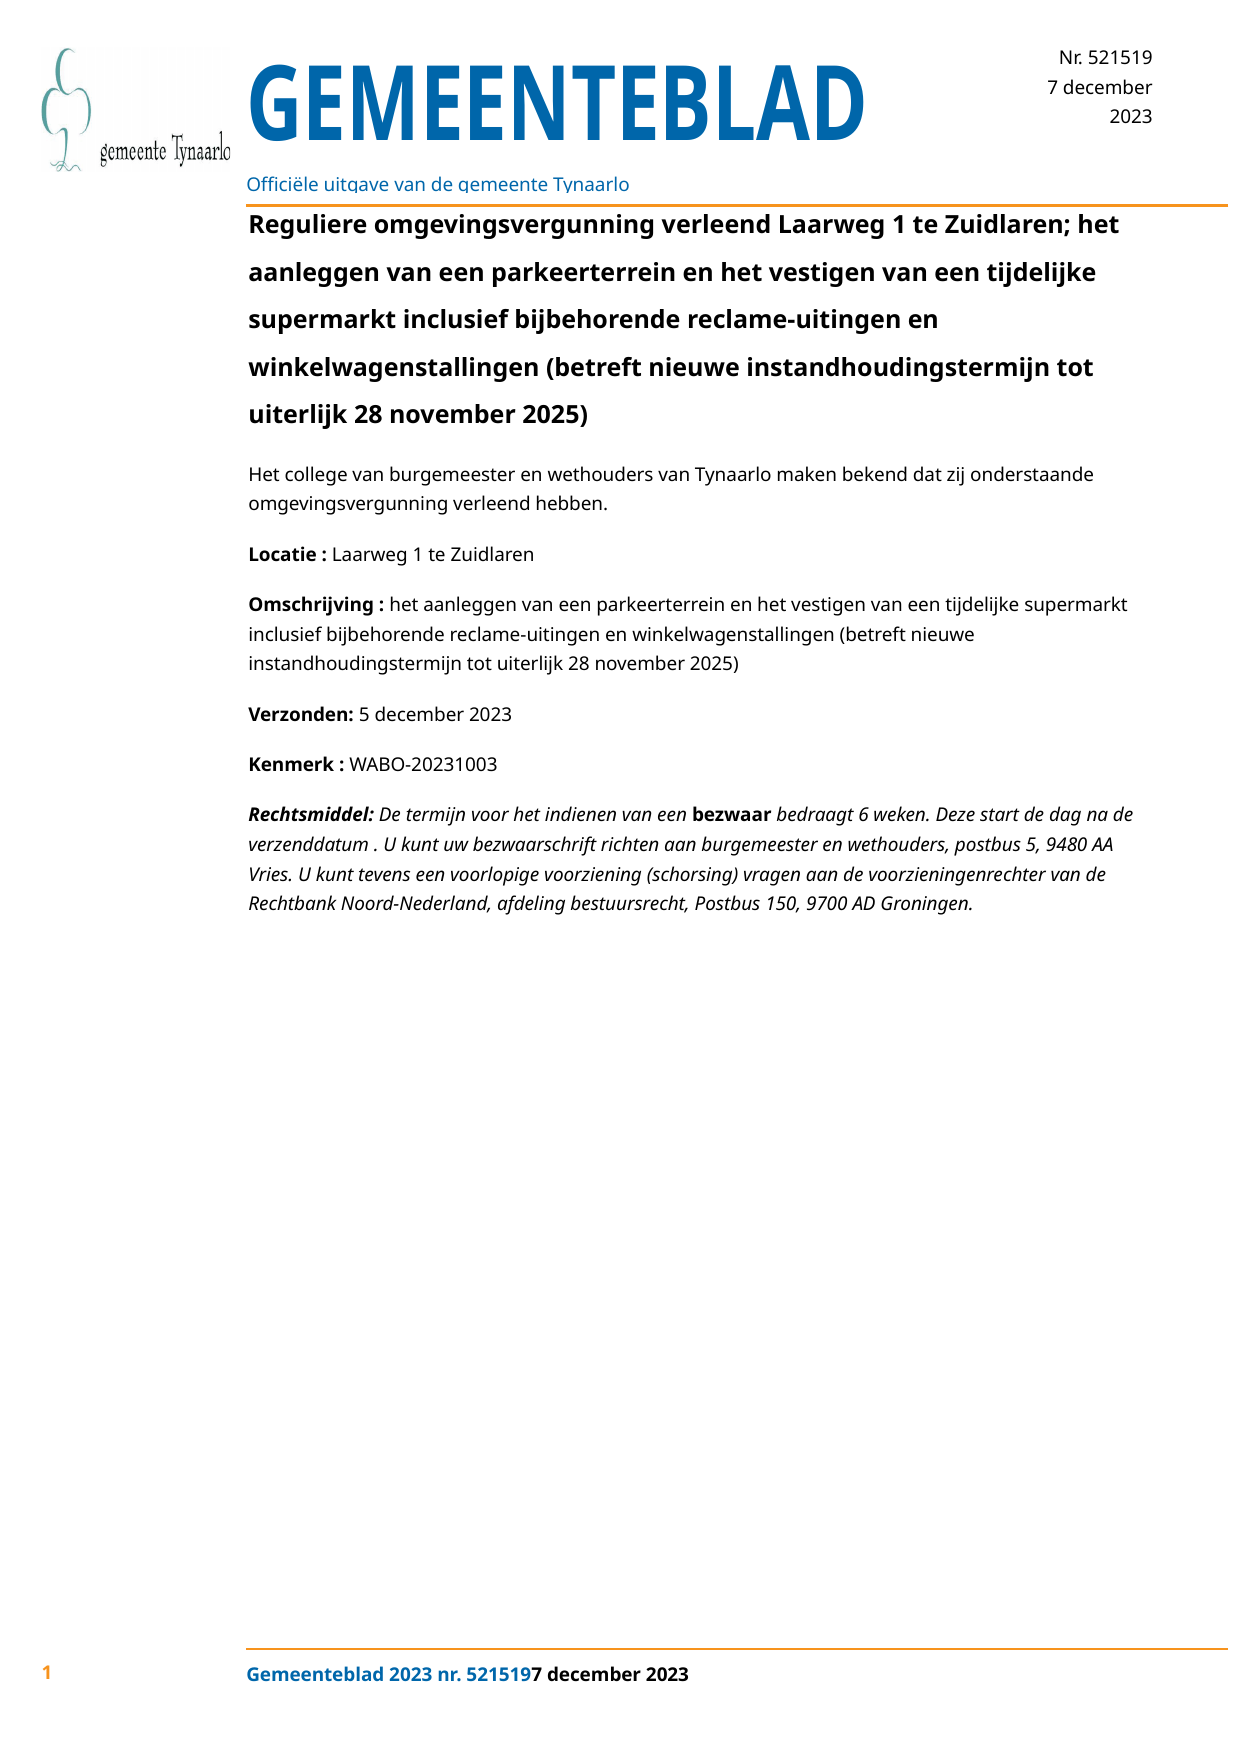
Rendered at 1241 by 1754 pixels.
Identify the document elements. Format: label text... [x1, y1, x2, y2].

text Het college van burgemeester en wethouders van Tynaarlo maken bekend dat zij onderstaande omgevingsvergunning verleend hebben. [248, 461, 1152, 516]
text Kenmerk : WABO-20231003 [248, 751, 1152, 777]
picture [41, 47, 231, 172]
text Omschrijving : het aanleggen van een parkeerterrein en het vestigen van een tijdelijke supermarkt inclusief bijbehorende reclame-uitingen en winkelwagenstallingen (betreft nieuwe instandhoudingstermijn tot uiterlijk 28 november 2025) [248, 591, 1152, 676]
text Rechtsmiddel: De termijn voor het indienen van een bezwaar bedraagt 6 weken. Deze start de dag na de verzenddatum . U kunt uw bezwaarschrift richten aan burgemeester en wethouders, postbus 5, 9480 AA Vries. U kunt tevens een voorlopige voorziening (schorsing) vragen aan de voorzieningenrechter van de Rechtbank Noord-Nederland, afdeling bestuursrecht, Postbus 150, 9700 AD Groningen. [248, 802, 1152, 916]
text Verzonden: 5 december 2023 [248, 701, 1152, 726]
text Locatie : Laarweg 1 te Zuidlaren [248, 541, 1152, 566]
text Reguliere omgevingsvergunning verleend Laarweg 1 te Zuidlaren; het aanleggen van een parkeerterrein en het vestigen van een tijdelijke supermarkt inclusief bijbehorende reclame-uitingen en winkelwagenstallingen (betreft nieuwe instandhoudingstermijn tot uiterlijk 28 november 2025) [248, 207, 1152, 431]
